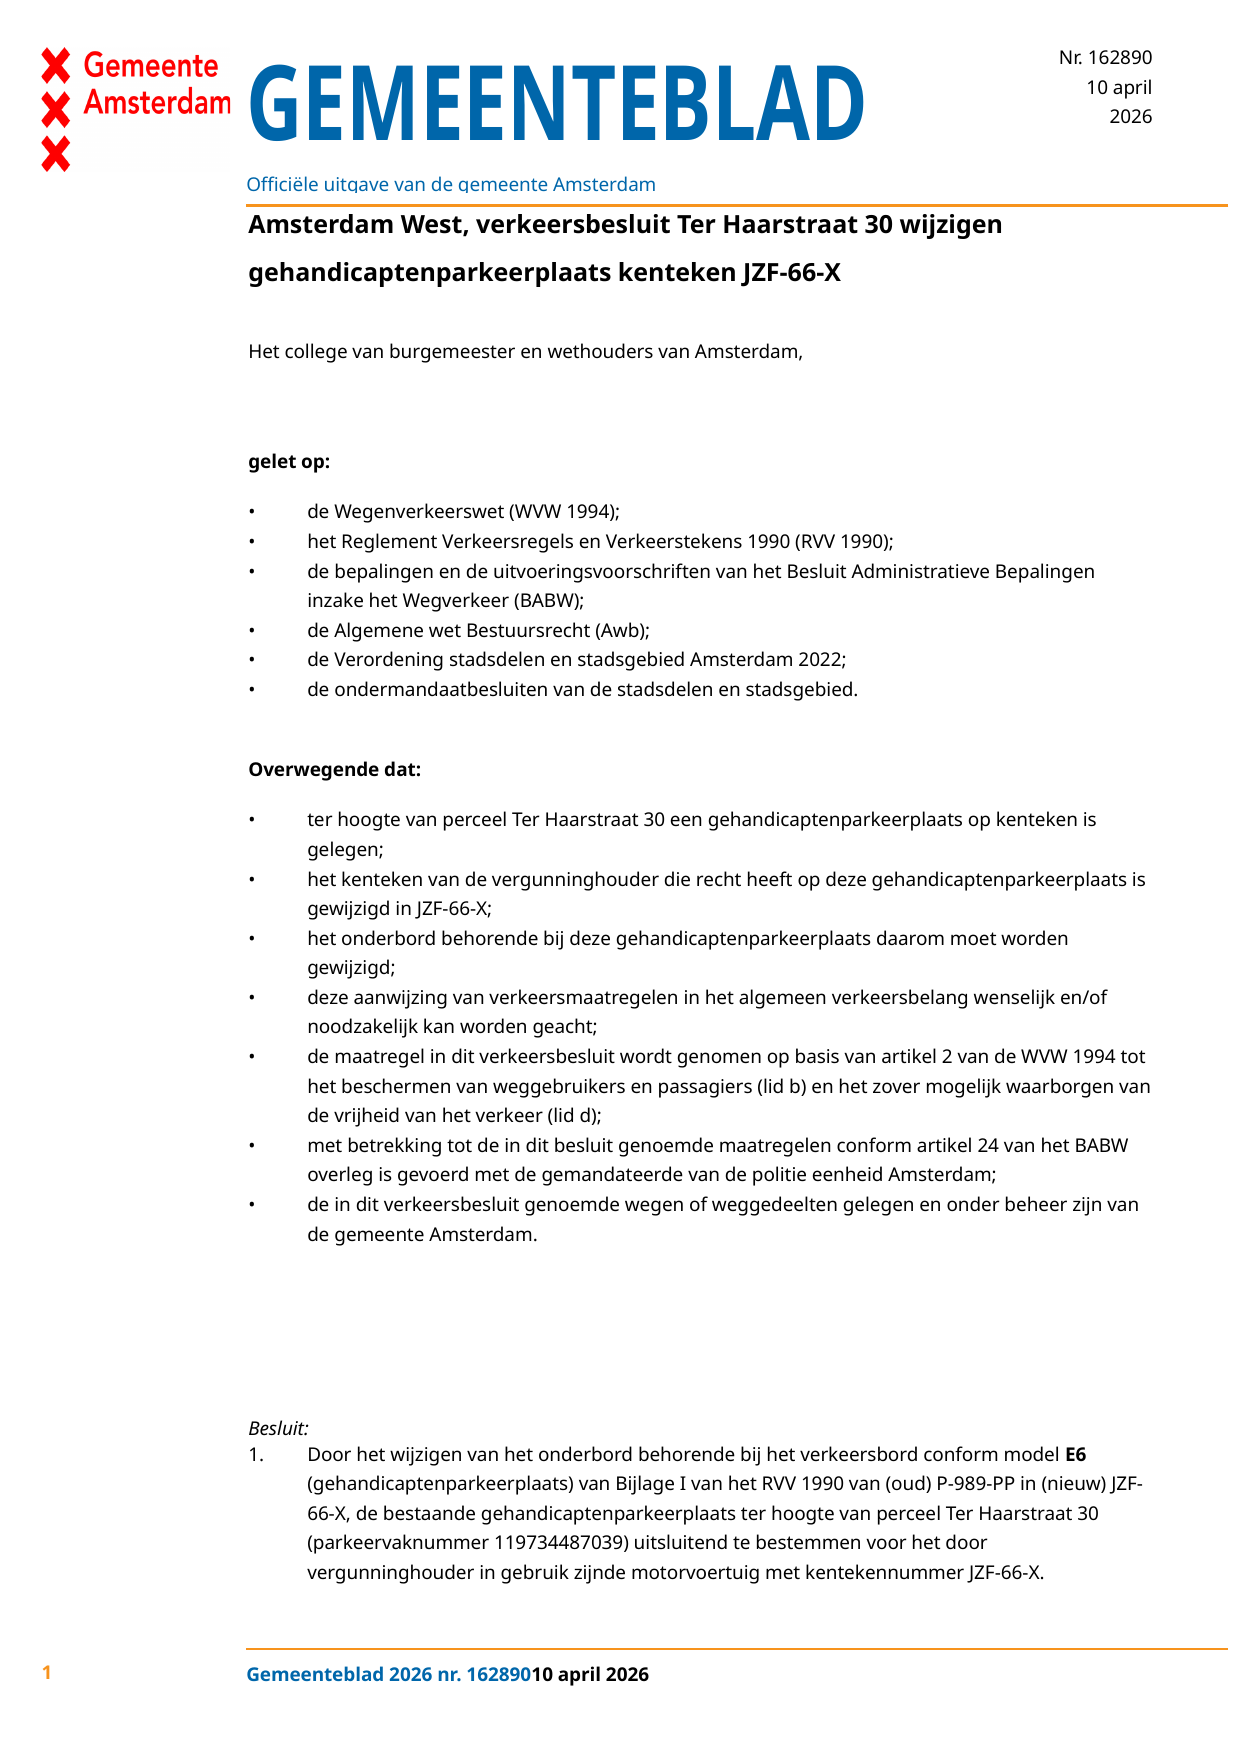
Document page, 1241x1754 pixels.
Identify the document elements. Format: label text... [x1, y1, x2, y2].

text Overwegende dat: [248, 756, 1152, 782]
list deze aanwijzing van verkeersmaatregelen in het algemeen verkeersbelang wenselijk en/of noodzakelijk kan worden geacht; [248, 984, 1152, 1039]
text Amsterdam West, verkeersbesluit Ter Haarstraat 30 wijzigen gehandicaptenparkeerplaats kenteken JZF-66-X [248, 207, 1152, 288]
list het onderbord behorende bij deze gehandicaptenparkeerplaats daarom moet worden gewijzigd; [248, 925, 1152, 980]
list de Algemene wet Bestuursrecht (Awb); [248, 617, 1152, 643]
list het Reglement Verkeersregels en Verkeerstekens 1990 (RVV 1990); [248, 528, 1152, 554]
text Het college van burgemeester en wethouders van Amsterdam, [248, 339, 1152, 364]
list Door het wijzigen van het onderbord behorende bij het verkeersbord conform model E6 (gehandicaptenparkeerplaats) van Bijlage I van het RVV 1990 van (oud) P-989-PP in (nieuw) JZF-66-X, de bestaande gehandicaptenparkeerplaats ter hoogte van perceel Ter Haarstraat 30 (parkeervaknummer 119734487039) uitsluitend te bestemmen voor het door vergunninghouder in gebruik zijnde motorvoertuig met kentekennummer JZF-66-X. [248, 1441, 1152, 1585]
text Besluit: [248, 1415, 1152, 1441]
picture [41, 47, 231, 172]
list het kenteken van de vergunninghouder die recht heeft op deze gehandicaptenparkeerplaats is gewijzigd in JZF-66-X; [248, 866, 1152, 921]
list de Wegenverkeerswet (WVW 1994); [248, 499, 1152, 524]
list de Verordening stadsdelen en stadsgebied Amsterdam 2022; [248, 647, 1152, 672]
list ter hoogte van perceel Ter Haarstraat 30 een gehandicaptenparkeerplaats op kenteken is gelegen; [248, 807, 1152, 862]
list de ondermandaatbesluiten van de stadsdelen en stadsgebied. [248, 676, 1152, 702]
list de maatregel in dit verkeersbesluit wordt genomen op basis van artikel 2 van de WVW 1994 tot het beschermen van weggebruikers en passagiers (lid b) en het zover mogelijk waarborgen van de vrijheid van het verkeer (lid d); [248, 1043, 1152, 1128]
list de bepalingen en de uitvoeringsvoorschriften van het Besluit Administratieve Bepalingen inzake het Wegverkeer (BABW); [248, 558, 1152, 613]
list de in dit verkeersbesluit genoemde wegen of weggedeelten gelegen en onder beheer zijn van de gemeente Amsterdam. [248, 1191, 1152, 1246]
text gelet op: [248, 448, 1152, 474]
list met betrekking tot de in dit besluit genoemde maatregelen conform artikel 24 van het BABW overleg is gevoerd met de gemandateerde van de politie eenheid Amsterdam; [248, 1132, 1152, 1187]
